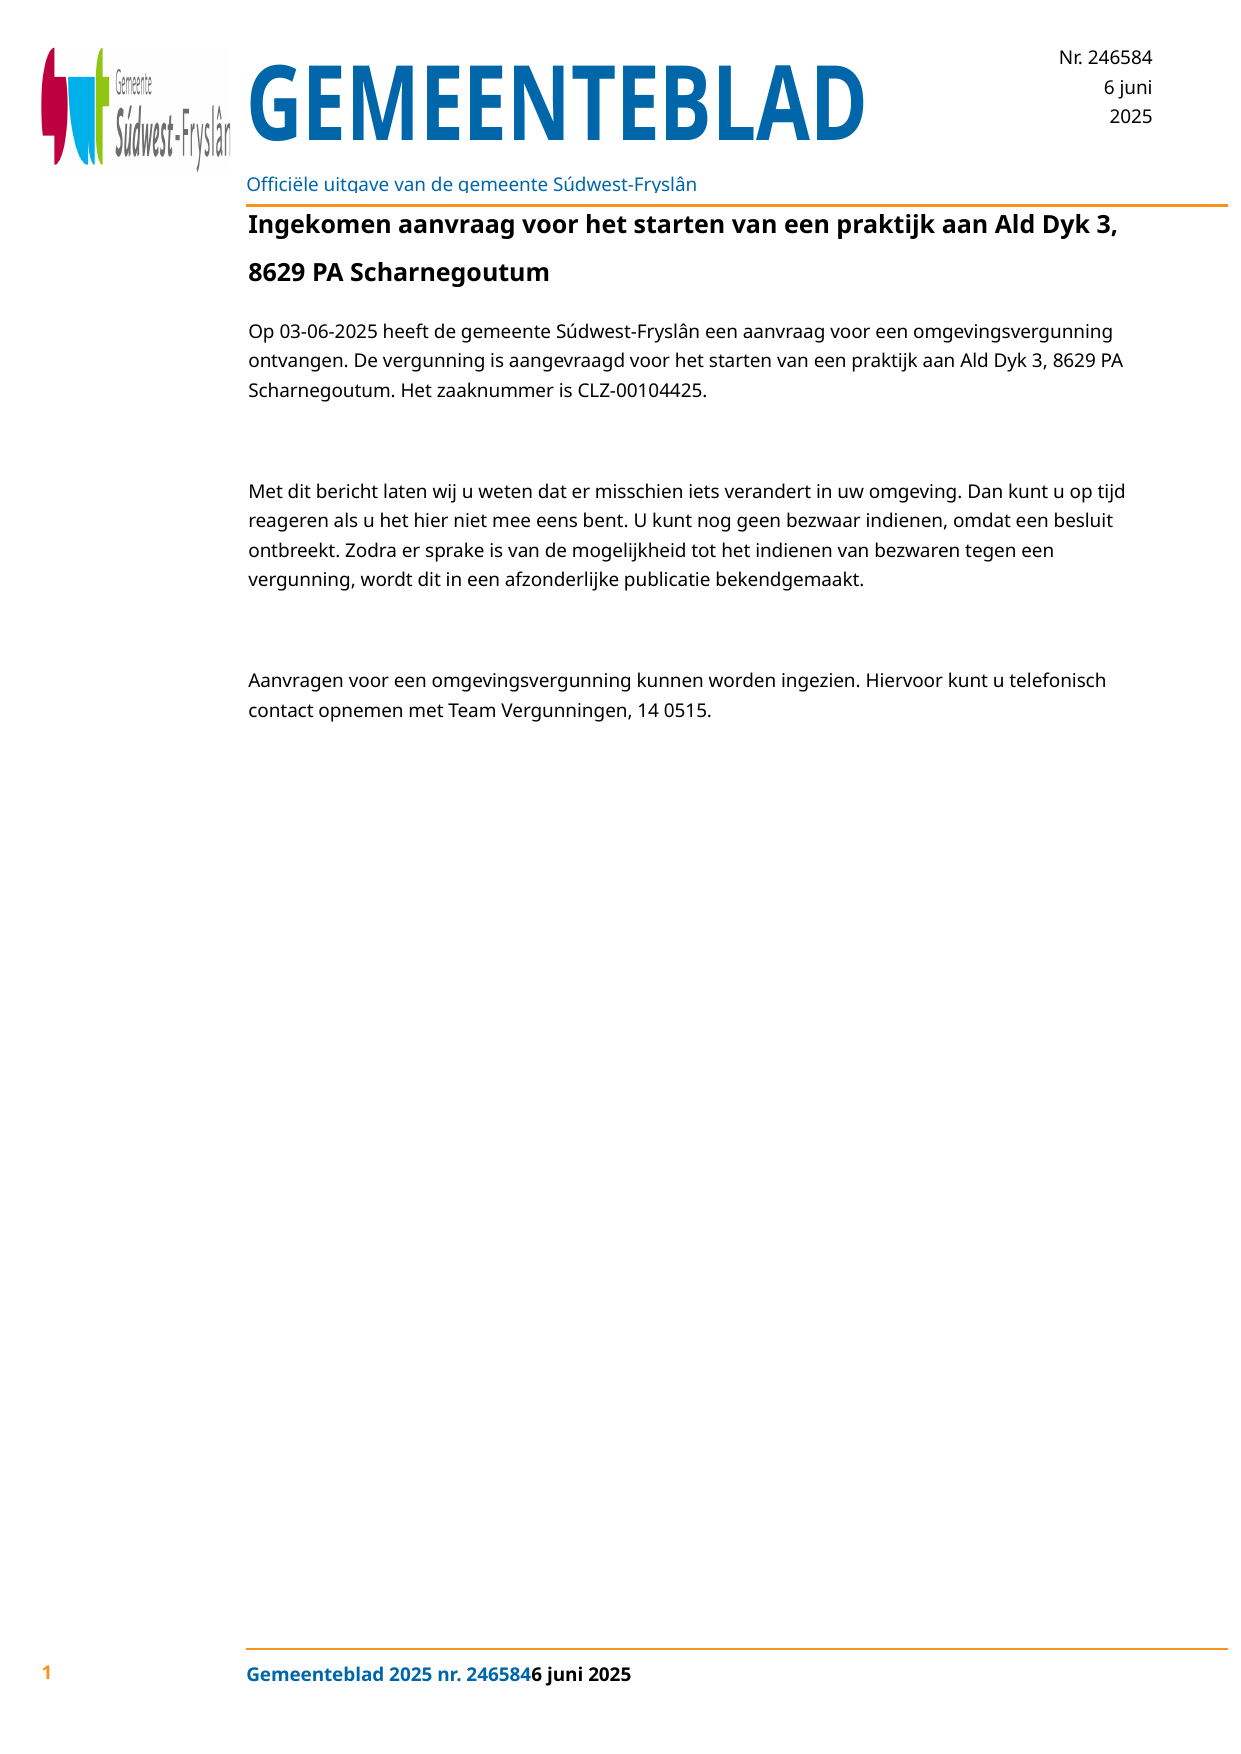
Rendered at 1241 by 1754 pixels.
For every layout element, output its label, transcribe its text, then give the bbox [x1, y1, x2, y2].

picture [41, 47, 231, 172]
text Op 03-06-2025 heeft de gemeente Súdwest-Fryslân een aanvraag voor een omgevingsvergunning ontvangen. De vergunning is aangevraagd voor het starten van een praktijk aan Ald Dyk 3, 8629 PA Scharnegoutum. Het zaaknummer is CLZ-00104425. [248, 318, 1152, 403]
text Ingekomen aanvraag voor het starten van een praktijk aan Ald Dyk 3, 8629 PA Scharnegoutum [248, 207, 1152, 288]
text Aanvragen voor een omgevingsvergunning kunnen worden ingezien. Hiervoor kunt u telefonisch contact opnemen met Team Vergunningen, 14 0515. [248, 667, 1152, 723]
text Met dit bericht laten wij u weten dat er misschien iets verandert in uw omgeving. Dan kunt u op tijd reageren als u het hier niet mee eens bent. U kunt nog geen bezwaar indienen, omdat een besluit ontbreekt. Zodra er sprake is van de mogelijkheid tot het indienen van bezwaren tegen een vergunning, wordt dit in een afzonderlijke publicatie bekendgemaakt. [248, 478, 1152, 592]
